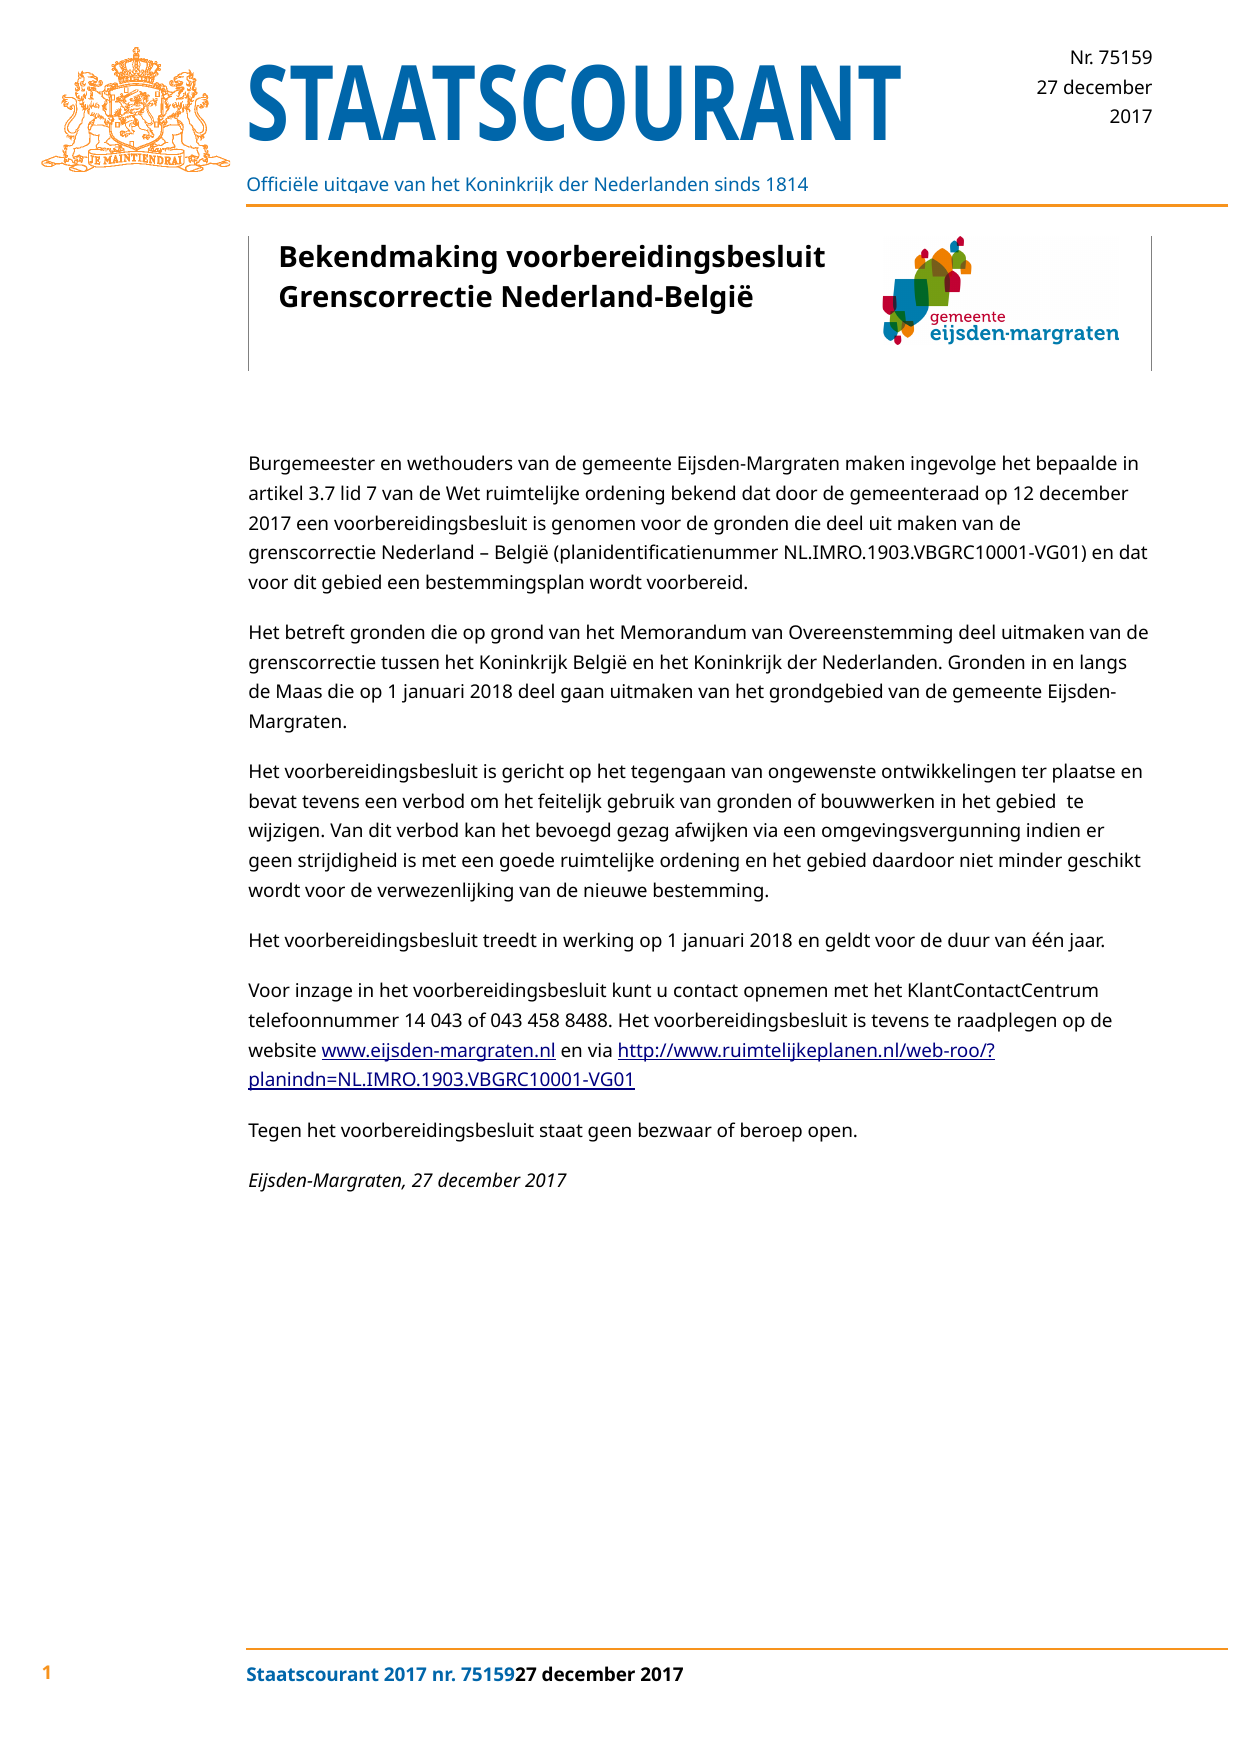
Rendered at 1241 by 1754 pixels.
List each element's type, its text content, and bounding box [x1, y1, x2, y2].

picture [882, 236, 1119, 345]
text Het voorbereidingsbesluit is gericht op het tegengaan van ongewenste ontwikkelingen ter plaatse en bevat tevens een verbod om het feitelijk gebruik van gronden of bouwwerken in het gebied te wijzigen. Van dit verbod kan het bevoegd gezag afwijken via een omgevingsvergunning indien er geen strijdigheid is met een goede ruimtelijke ordening en het gebied daardoor niet minder geschikt wordt voor de verwezenlijking van de nieuwe bestemming. [248, 758, 1152, 902]
text Het voorbereidingsbesluit treedt in werking op 1 januari 2018 en geldt voor de duur van één jaar. [248, 927, 1152, 953]
text Het betreft gronden die op grond van het Memorandum van Overeenstemming deel uitmaken van de grenscorrectie tussen het Koninkrijk België en het Koninkrijk der Nederlanden. Gronden in en langs de Maas die op 1 januari 2018 deel gaan uitmaken van het grondgebied van de gemeente Eijsden-Margraten. [248, 619, 1152, 734]
text Voor inzage in het voorbereidingsbesluit kunt u contact opnemen met het KlantContactCentrum telefoonnummer 14 043 of 043 458 8488. Het voorbereidingsbesluit is tevens te raadplegen op de website www.eijsden-margraten.nl en via http://www.ruimtelijkeplanen.nl/web-roo/?planindn=NL.IMRO.1903.VBGRC10001-VG01 [248, 978, 1152, 1092]
table_header Bekendmaking voorbereidingsbesluit Grenscorrectie Nederland-België [249, 236, 850, 371]
picture [41, 47, 231, 172]
table_header [850, 236, 1151, 371]
text Burgemeester en wethouders van de gemeente Eijsden-Margraten maken ingevolge het bepaalde in artikel 3.7 lid 7 van de Wet ruimtelijke ordening bekend dat door de gemeenteraad op 12 december 2017 een voorbereidingsbesluit is genomen voor de gronden die deel uit maken van de grenscorrectie Nederland – België (planidentificatienummer NL.IMRO.1903.VBGRC10001-VG01) en dat voor dit gebied een bestemmingsplan wordt voorbereid. [248, 451, 1152, 594]
text Eijsden-Margraten, 27 december 2017 [248, 1167, 1152, 1193]
text Tegen het voorbereidingsbesluit staat geen bezwaar of beroep open. [248, 1117, 1152, 1142]
